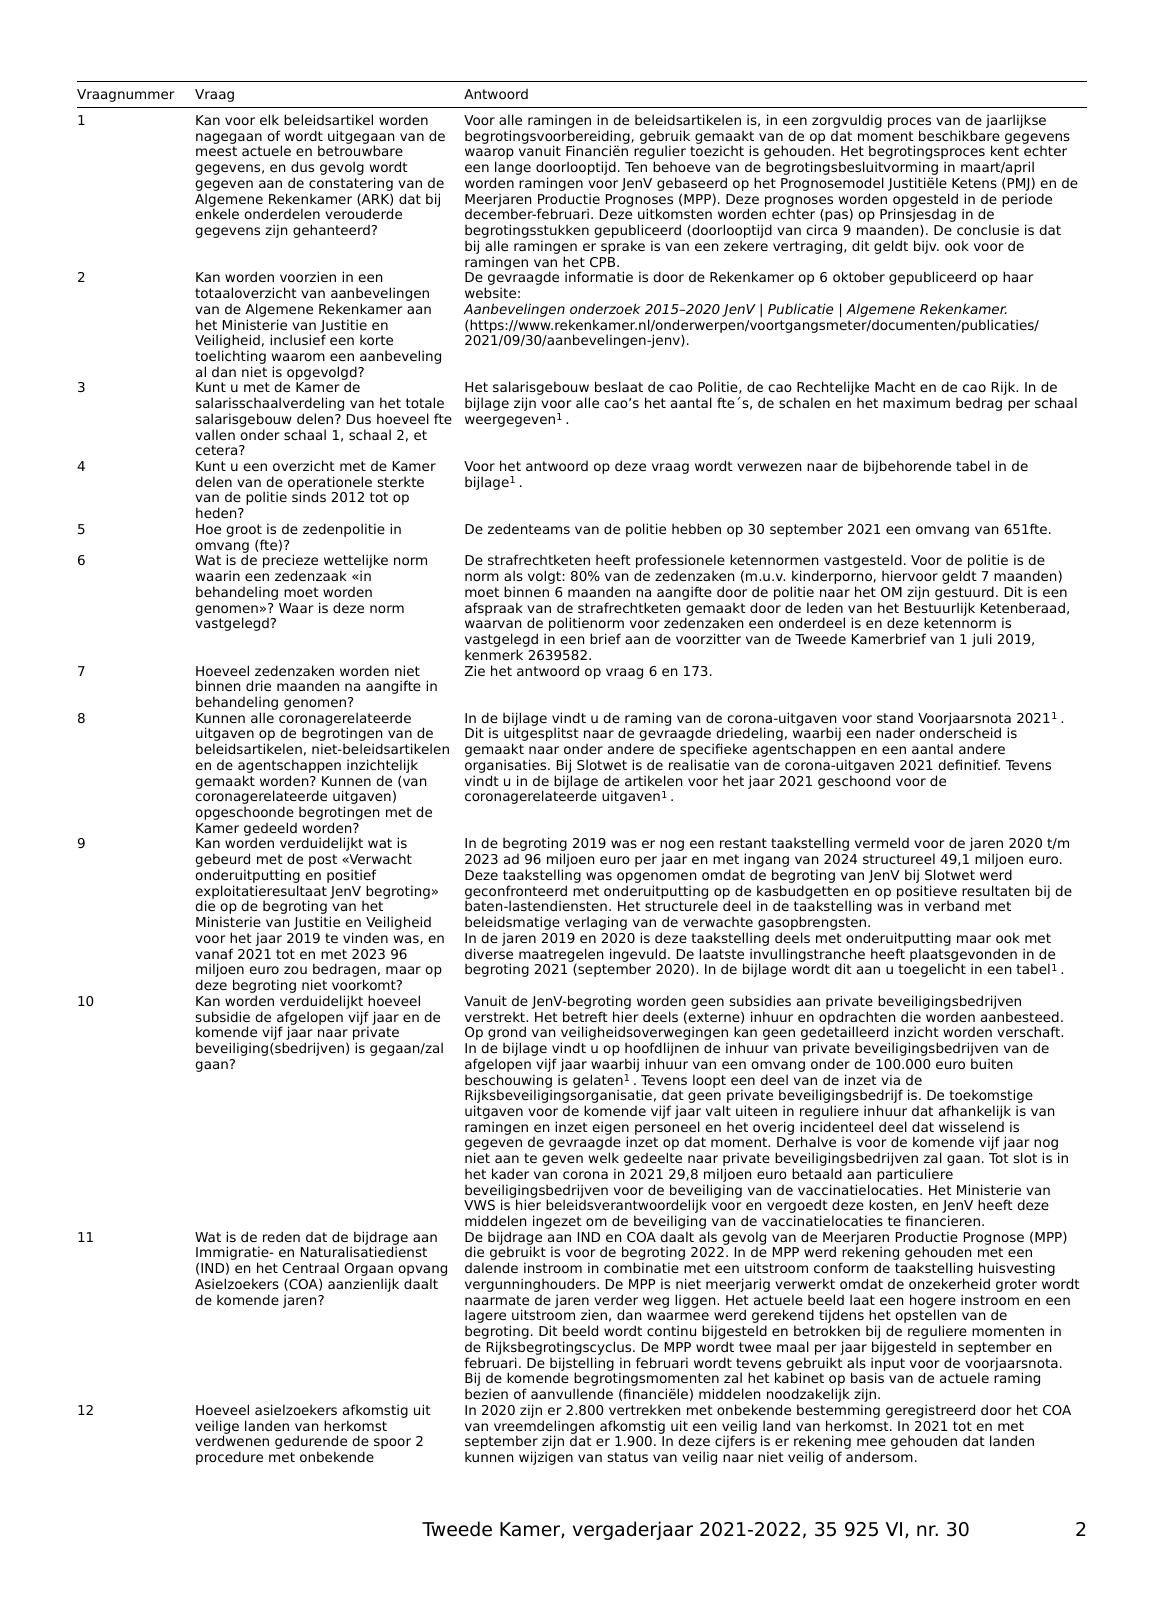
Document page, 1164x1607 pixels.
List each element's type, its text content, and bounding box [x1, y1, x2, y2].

table_cell Kan worden verduidelijkt hoeveel subsidie de afgelopen vijf jaar en de komende vijf jaar naar private beveiliging(sbedrijven) is gegaan/zal gaan? [189, 994, 458, 1229]
table_cell 1 [77, 108, 189, 270]
table_cell Zie het antwoord op vraag 6 en 173. [458, 663, 1087, 711]
table_cell 12 [77, 1403, 189, 1466]
table_cell 2 [77, 270, 189, 380]
table_cell 5 [77, 522, 189, 553]
table_cell Hoeveel asielzoekers afkomstig uit veilige landen van herkomst verdwenen gedurende de spoor 2 procedure met onbekende [189, 1403, 458, 1466]
table_header Antwoord [458, 82, 1087, 107]
table_cell 7 [77, 663, 189, 711]
table_cell In de bijlage vindt u de raming van de corona-uitgaven voor stand Voorjaarsnota 20211. Dit is uitgesplitst naar de gevraagde driedeling, waarbij een nader onderscheid is gemaakt naar onder andere de specifieke agentschappen en een aantal andere organisaties. Bij Slotwet is de realisatie van de corona-uitgaven 2021 definitief. Tevens vindt u in de bijlage de artikelen voor het jaar 2021 geschoond voor de coronagerelateerde uitgaven1. [458, 711, 1087, 836]
table_cell Wat is de precieze wettelijke norm waarin een zedenzaak «in behandeling moet worden genomen»? Waar is deze norm vastgelegd? [189, 553, 458, 663]
table_cell De gevraagde informatie is door de Rekenkamer op 6 oktober gepubliceerd op haar website: Aanbevelingen onderzoek 2015–2020 JenV | Publicatie | Algemene Rekenkamer. (https://www.rekenkamer.nl/onderwerpen/voortgangsmeter/documenten/publicaties/2021/09/30/aanbevelingen-jenv). [458, 270, 1087, 380]
table_cell Vanuit de JenV-begroting worden geen subsidies aan private beveiligingsbedrijven verstrekt. Het betreft hier deels (externe) inhuur en opdrachten die worden aanbesteed. Op grond van veiligheidsoverwegingen kan geen gedetailleerd inzicht worden verschaft. In de bijlage vindt u op hoofdlijnen de inhuur van private beveiligingsbedrijven van de afgelopen vijf jaar waarbij inhuur van een omvang onder de 100.000 euro buiten beschouwing is gelaten1. Tevens loopt een deel van de inzet via de Rijksbeveiligingsorganisatie, dat geen private beveiligingsbedrijf is. De toekomstige uitgaven voor de komende vijf jaar valt uiteen in reguliere inhuur dat afhankelijk is van ramingen en inzet eigen personeel en het overig incidenteel deel dat wisselend is gegeven de gevraagde inzet op dat moment. Derhalve is voor de komende vijf jaar nog niet aan te geven welk gedeelte naar private beveiligingsbedrijven zal gaan. Tot slot is in het kader van corona in 2021 29,8 miljoen euro betaald aan particuliere beveiligingsbedrijven voor de beveiliging van de vaccinatielocaties. Het Ministerie van VWS is hier beleidsverantwoordelijk voor en vergoedt deze kosten, en JenV heeft deze middelen ingezet om de beveiliging van de vaccinatielocaties te financieren. [458, 994, 1087, 1229]
table_cell Hoe groot is de zedenpolitie in omvang (fte)? [189, 522, 458, 553]
table_cell Voor alle ramingen in de beleidsartikelen is, in een zorgvuldig proces van de jaarlijkse begrotingsvoorbereiding, gebruik gemaakt van de op dat moment beschikbare gegevens waarop vanuit Financiën regulier toezicht is gehouden. Het begrotingsproces kent echter een lange doorlooptijd. Ten behoeve van de begrotingsbesluitvorming in maart/april worden ramingen voor JenV gebaseerd op het Prognosemodel Justitiële Ketens (PMJ) en de Meerjaren Productie Prognoses (MPP). Deze prognoses worden opgesteld in de periode december-februari. Deze uitkomsten worden echter (pas) op Prinsjesdag in de begrotingsstukken gepubliceerd (doorlooptijd van circa 9 maanden). De conclusie is dat bij alle ramingen er sprake is van een zekere vertraging, dit geldt bijv. ook voor de ramingen van het CPB. [458, 108, 1087, 270]
table_cell 4 [77, 459, 189, 522]
table_cell Kan voor elk beleidsartikel worden nagegaan of wordt uitgegaan van de meest actuele en betrouwbare gegevens, en dus gevolg wordt gegeven aan de constatering van de Algemene Rekenkamer (ARK) dat bij enkele onderdelen verouderde gegevens zijn gehanteerd? [189, 108, 458, 270]
table_cell 10 [77, 994, 189, 1229]
table_cell De bijdrage aan IND en COA daalt als gevolg van de Meerjaren Productie Prognose (MPP) die gebruikt is voor de begroting 2022. In de MPP werd rekening gehouden met een dalende instroom in combinatie met een uitstroom conform de taakstelling huisvesting vergunninghouders. De MPP is niet meerjarig verwerkt omdat de onzekerheid groter wordt naarmate de jaren verder weg liggen. Het actuele beeld laat een hogere instroom en een lagere uitstroom zien, dan waarmee werd gerekend tijdens het opstellen van de begroting. Dit beeld wordt continu bijgesteld en betrokken bij de reguliere momenten in de Rijksbegrotingscyclus. De MPP wordt twee maal per jaar bijgesteld in september en februari. De bijstelling in februari wordt tevens gebruikt als input voor de voorjaarsnota. Bij de komende begrotingsmomenten zal het kabinet op basis van de actuele raming bezien of aanvullende (financiële) middelen noodzakelijk zijn. [458, 1230, 1087, 1403]
table_cell 8 [77, 711, 189, 836]
table_cell Kunt u met de Kamer de salarisschaalverdeling van het totale salarisgebouw delen? Dus hoeveel fte vallen onder schaal 1, schaal 2, et cetera? [189, 380, 458, 459]
table_cell In 2020 zijn er 2.800 vertrekken met onbekende bestemming geregistreerd door het COA van vreemdelingen afkomstig uit een veilig land van herkomst. In 2021 tot en met september zijn dat er 1.900. In deze cijfers is er rekening mee gehouden dat landen kunnen wijzigen van status van veilig naar niet veilig of andersom. [458, 1403, 1087, 1466]
table_cell Wat is de reden dat de bijdrage aan Immigratie- en Naturalisatiedienst (IND) en het Centraal Orgaan opvang Asielzoekers (COA) aanzienlijk daalt de komende jaren? [189, 1230, 458, 1403]
table_cell In de begroting 2019 was er nog een restant taakstelling vermeld voor de jaren 2020 t/m 2023 ad 96 miljoen euro per jaar en met ingang van 2024 structureel 49,1 miljoen euro. Deze taakstelling was opgenomen omdat de begroting van JenV bij Slotwet werd geconfronteerd met onderuitputting op de kasbudgetten en op positieve resultaten bij de baten-lastendiensten. Het structurele deel in de taakstelling was in verband met beleidsmatige verlaging van de verwachte gasopbrengsten. In de jaren 2019 en 2020 is deze taakstelling deels met onderuitputting maar ook met diverse maatregelen ingevuld. De laatste invullingstranche heeft plaatsgevonden in de begroting 2021 (september 2020). In de bijlage wordt dit aan u toegelicht in een tabel1. [458, 836, 1087, 994]
table_header Vraag [189, 82, 458, 107]
table_cell Kunnen alle coronagerelateerde uitgaven op de begrotingen van de beleidsartikelen, niet-beleidsartikelen en de agentschappen inzichtelijk gemaakt worden? Kunnen de (van coronagerelateerde uitgaven) opgeschoonde begrotingen met de Kamer gedeeld worden? [189, 711, 458, 836]
table_cell Het salarisgebouw beslaat de cao Politie, de cao Rechtelijke Macht en de cao Rijk. In de bijlage zijn voor alle cao’s het aantal fte´s, de schalen en het maximum bedrag per schaal weergegeven1. [458, 380, 1087, 459]
table_cell Kan worden voorzien in een totaaloverzicht van aanbevelingen van de Algemene Rekenkamer aan het Ministerie van Justitie en Veiligheid, inclusief een korte toelichting waarom een aanbeveling al dan niet is opgevolgd? [189, 270, 458, 380]
table_cell 6 [77, 553, 189, 663]
table_cell 9 [77, 836, 189, 994]
table_cell 11 [77, 1230, 189, 1403]
table_cell De zedenteams van de politie hebben op 30 september 2021 een omvang van 651fte. [458, 522, 1087, 553]
table_cell Kan worden verduidelijkt wat is gebeurd met de post «Verwacht onderuitputting en positief exploitatieresultaat JenV begroting» die op de begroting van het Ministerie van Justitie en Veiligheid voor het jaar 2019 te vinden was, en vanaf 2021 tot en met 2023 96 miljoen euro zou bedragen, maar op deze begroting niet voorkomt? [189, 836, 458, 994]
table_cell Hoeveel zedenzaken worden niet binnen drie maanden na aangifte in behandeling genomen? [189, 663, 458, 711]
table_cell De strafrechtketen heeft professionele ketennormen vastgesteld. Voor de politie is de norm als volgt: 80% van de zedenzaken (m.u.v. kinderporno, hiervoor geldt 7 maanden) moet binnen 6 maanden na aangifte door de politie naar het OM zijn gestuurd. Dit is een afspraak van de strafrechtketen gemaakt door de leden van het Bestuurlijk Ketenberaad, waarvan de politienorm voor zedenzaken een onderdeel is en deze ketennorm is vastgelegd in een brief aan de voorzitter van de Tweede Kamerbrief van 1 juli 2019, kenmerk 2639582. [458, 553, 1087, 663]
table_header Vraagnummer [77, 82, 189, 107]
table_cell Kunt u een overzicht met de Kamer delen van de operationele sterkte van de politie sinds 2012 tot op heden? [189, 459, 458, 522]
table_cell 3 [77, 380, 189, 459]
table_cell Voor het antwoord op deze vraag wordt verwezen naar de bijbehorende tabel in de bijlage1. [458, 459, 1087, 522]
